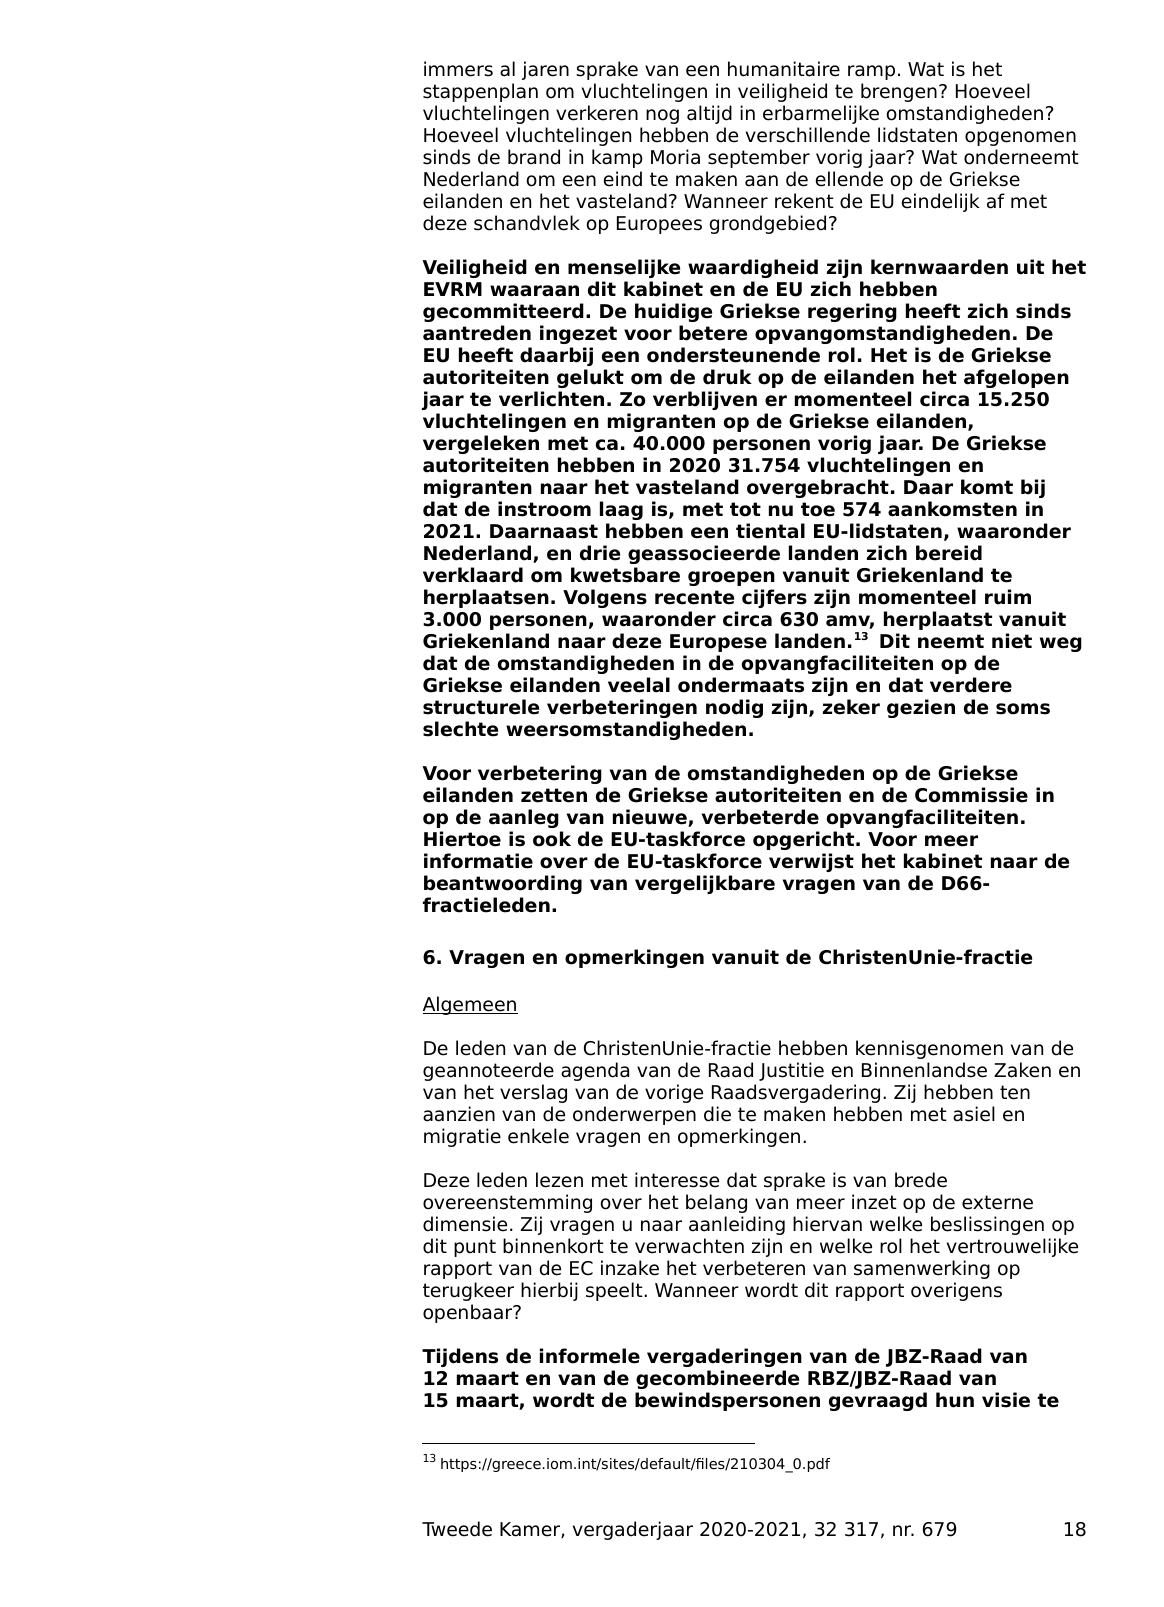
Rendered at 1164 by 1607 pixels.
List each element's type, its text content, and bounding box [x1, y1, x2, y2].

text Voor verbetering van de omstandigheden op de Griekse eilanden zetten de Griekse autoriteiten en de Commissie in op de aanleg van nieuwe, verbeterde opvangfaciliteiten. Hiertoe is ook de EU-taskforce opgericht. Voor meer informatie over de EU-taskforce verwijst het kabinet naar de beantwoording van vergelijkbare vragen van de D66-fractieleden. [422, 763, 1087, 917]
text https://greece.iom.int/sites/default/files/210304_0.pdf [422, 1452, 1087, 1474]
text Deze leden lezen met interesse dat sprake is van brede overeenstemming over het belang van meer inzet op de externe dimensie. Zij vragen u naar aanleiding hiervan welke beslissingen op dit punt binnenkort te verwachten zijn en welke rol het vertrouwelijke rapport van de EC inzake het verbeteren van samenwerking op terugkeer hierbij speelt. Wanneer wordt dit rapport overigens openbaar? [422, 1170, 1087, 1324]
text De leden van de ChristenUnie-fractie hebben kennisgenomen van de geannoteerde agenda van de Raad Justitie en Binnenlandse Zaken en van het verslag van de vorige Raadsvergadering. Zij hebben ten aanzien van de onderwerpen die te maken hebben met asiel en migratie enkele vragen en opmerkingen. [422, 1038, 1087, 1148]
subtitle Algemeen [422, 994, 1087, 1016]
subtitle 6. Vragen en opmerkingen vanuit de ChristenUnie-fractie [422, 947, 1087, 969]
text Veiligheid en menselijke waardigheid zijn kernwaarden uit het EVRM waaraan dit kabinet en de EU zich hebben gecommitteerd. De huidige Griekse regering heeft zich sinds aantreden ingezet voor betere opvangomstandigheden. De EU heeft daarbij een ondersteunende rol. Het is de Griekse autoriteiten gelukt om de druk op de eilanden het afgelopen jaar te verlichten. Zo verblijven er momenteel circa 15.250 vluchtelingen en migranten op de Griekse eilanden, vergeleken met ca. 40.000 personen vorig jaar. De Griekse autoriteiten hebben in 2020 31.754 vluchtelingen en migranten naar het vasteland overgebracht. Daar komt bij dat de instroom laag is, met tot nu toe 574 aankomsten in 2021. Daarnaast hebben een tiental EU-lidstaten, waaronder Nederland, en drie geassocieerde landen zich bereid verklaard om kwetsbare groepen vanuit Griekenland te herplaatsen. Volgens recente cijfers zijn momenteel ruim 3.000 personen, waaronder circa 630 amv, herplaatst vanuit Griekenland naar deze Europese landen. Dit neemt niet weg dat de omstandigheden in de opvangfaciliteiten op de Griekse eilanden veelal ondermaats zijn en dat verdere structurele verbeteringen nodig zijn, zeker gezien de soms slechte weersomstandigheden. [422, 257, 1087, 741]
text immers al jaren sprake van een humanitaire ramp. Wat is het stappenplan om vluchtelingen in veiligheid te brengen? Hoeveel vluchtelingen verkeren nog altijd in erbarmelijke omstandigheden? Hoeveel vluchtelingen hebben de verschillende lidstaten opgenomen sinds de brand in kamp Moria september vorig jaar? Wat onderneemt Nederland om een eind te maken aan de ellende op de Griekse eilanden en het vasteland? Wanneer rekent de EU eindelijk af met deze schandvlek op Europees grondgebied? [422, 59, 1087, 235]
text Tijdens de informele vergaderingen van de JBZ-Raad van 12 maart en van de gecombineerde RBZ/JBZ-Raad van 15 maart, wordt de bewindspersonen gevraagd hun visie te [422, 1346, 1087, 1412]
